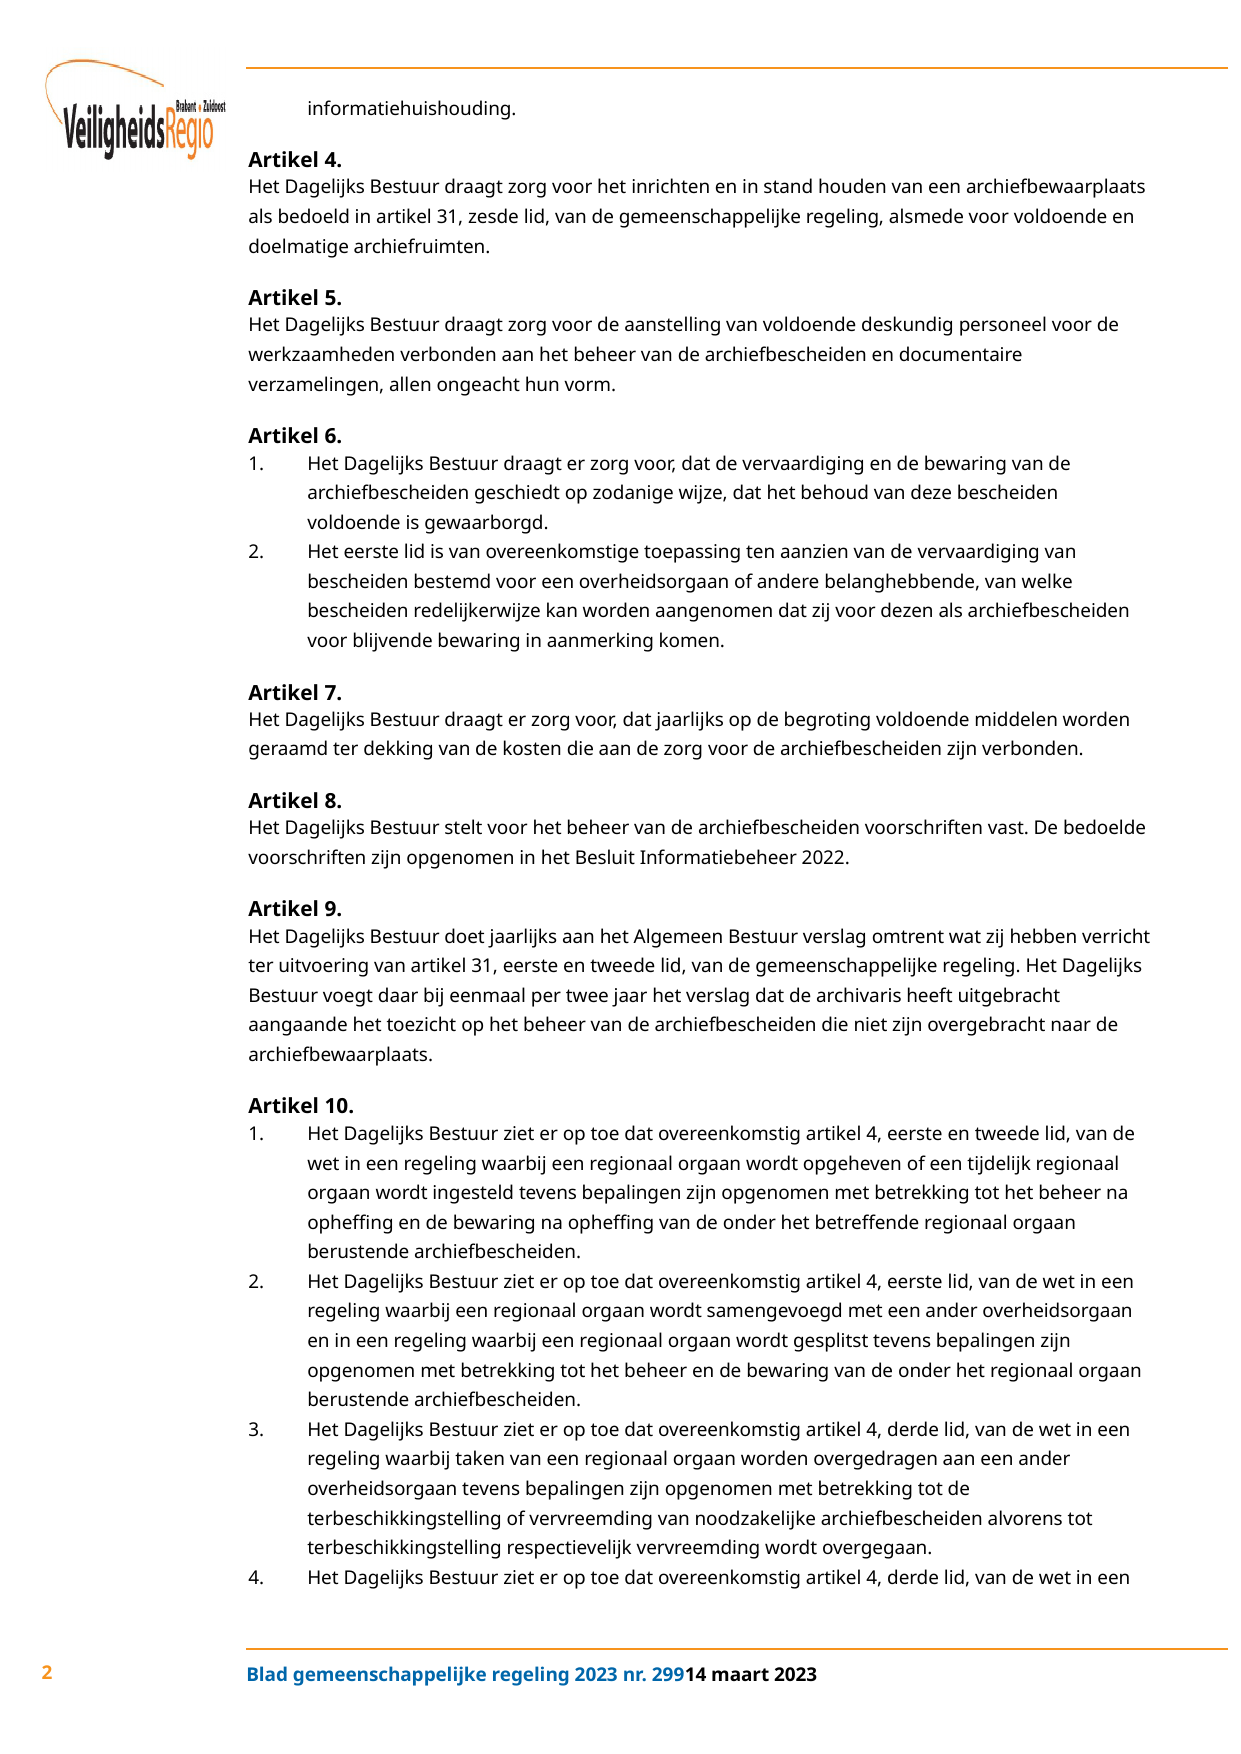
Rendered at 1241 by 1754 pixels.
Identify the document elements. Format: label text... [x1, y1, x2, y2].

text Artikel 5. [248, 283, 1152, 312]
list Het Dagelijks Bestuur ziet er op toe dat overeenkomstig artikel 4, eerste en tweede lid, van de wet in een regeling waarbij een regionaal orgaan wordt opgeheven of een tijdelijk regionaal orgaan wordt ingesteld tevens bepalingen zijn opgenomen met betrekking tot het beheer na opheffing en de bewaring na opheffing van de onder het betreffende regionaal orgaan berustende archiefbescheiden. [248, 1120, 1152, 1264]
list Het Dagelijks Bestuur ziet er op toe dat overeenkomstig artikel 4, derde lid, van de wet in een regeling waarbij taken van een regionaal orgaan worden overgedragen aan een ander overheidsorgaan tevens bepalingen zijn opgenomen met betrekking tot de terbeschikkingstelling of vervreemding van noodzakelijke archiefbescheiden alvorens tot terbeschikkingstelling respectievelijk vervreemding wordt overgegaan. [248, 1416, 1152, 1560]
text Het Dagelijks Bestuur draagt zorg voor de aanstelling van voldoende deskundig personeel voor de werkzaamheden verbonden aan het beheer van de archiefbescheiden en documentaire verzamelingen, allen ongeacht hun vorm. [248, 312, 1152, 397]
text Artikel 9. [248, 894, 1152, 923]
text Het Dagelijks Bestuur doet jaarlijks aan het Algemeen Bestuur verslag omtrent wat zij hebben verricht ter uitvoering van artikel 31, eerste en tweede lid, van de gemeenschappelijke regeling. Het Dagelijks Bestuur voegt daar bij eenmaal per twee jaar het verslag dat de archivaris heeft uitgebracht aangaande het toezicht op het beheer van de archiefbescheiden die niet zijn overgebracht naar de archiefbewaarplaats. [248, 923, 1152, 1067]
text Het Dagelijks Bestuur stelt voor het beheer van de archiefbescheiden voorschriften vast. De bedoelde voorschriften zijn opgenomen in het Besluit Informatiebeheer 2022. [248, 814, 1152, 870]
text Het Dagelijks Bestuur draagt er zorg voor, dat jaarlijks op de begroting voldoende middelen worden geraamd ter dekking van de kosten die aan de zorg voor de archiefbescheiden zijn verbonden. [248, 706, 1152, 761]
list Het Dagelijks Bestuur ziet er op toe dat overeenkomstig artikel 4, derde lid, van de wet in een [248, 1564, 1152, 1589]
list Het eerste lid is van overeenkomstige toepassing ten aanzien van de vervaardiging van bescheiden bestemd voor een overheidsorgaan of andere belanghebbende, van welke bescheiden redelijkerwijze kan worden aangenomen dat zij voor dezen als archiefbescheiden voor blijvende bewaring in aanmerking komen. [248, 538, 1152, 653]
text Artikel 8. [248, 786, 1152, 814]
text Artikel 7. [248, 678, 1152, 706]
text Artikel 4. [248, 145, 1152, 174]
list Het Dagelijks Bestuur ziet er op toe dat overeenkomstig artikel 4, eerste lid, van de wet in een regeling waarbij een regionaal orgaan wordt samengevoegd met een ander overheidsorgaan en in een regeling waarbij een regionaal orgaan wordt gesplitst tevens bepalingen zijn opgenomen met betrekking tot het beheer en de bewaring van de onder het regionaal orgaan berustende archiefbescheiden. [248, 1268, 1152, 1412]
list Het Dagelijks Bestuur draagt er zorg voor, dat de vervaardiging en de bewaring van de archiefbescheiden geschiedt op zodanige wijze, dat het behoud van deze bescheiden voldoende is gewaarborgd. [248, 450, 1152, 534]
text Artikel 10. [248, 1092, 1152, 1120]
text Artikel 6. [248, 421, 1152, 450]
text Het Dagelijks Bestuur draagt zorg voor het inrichten en in stand houden van een archiefbewaarplaats als bedoeld in artikel 31, zesde lid, van de gemeenschappelijke regeling, alsmede voor voldoende en doelmatige archiefruimten. [248, 174, 1152, 258]
picture [41, 47, 231, 172]
list informatiehuishouding. [248, 95, 1152, 121]
